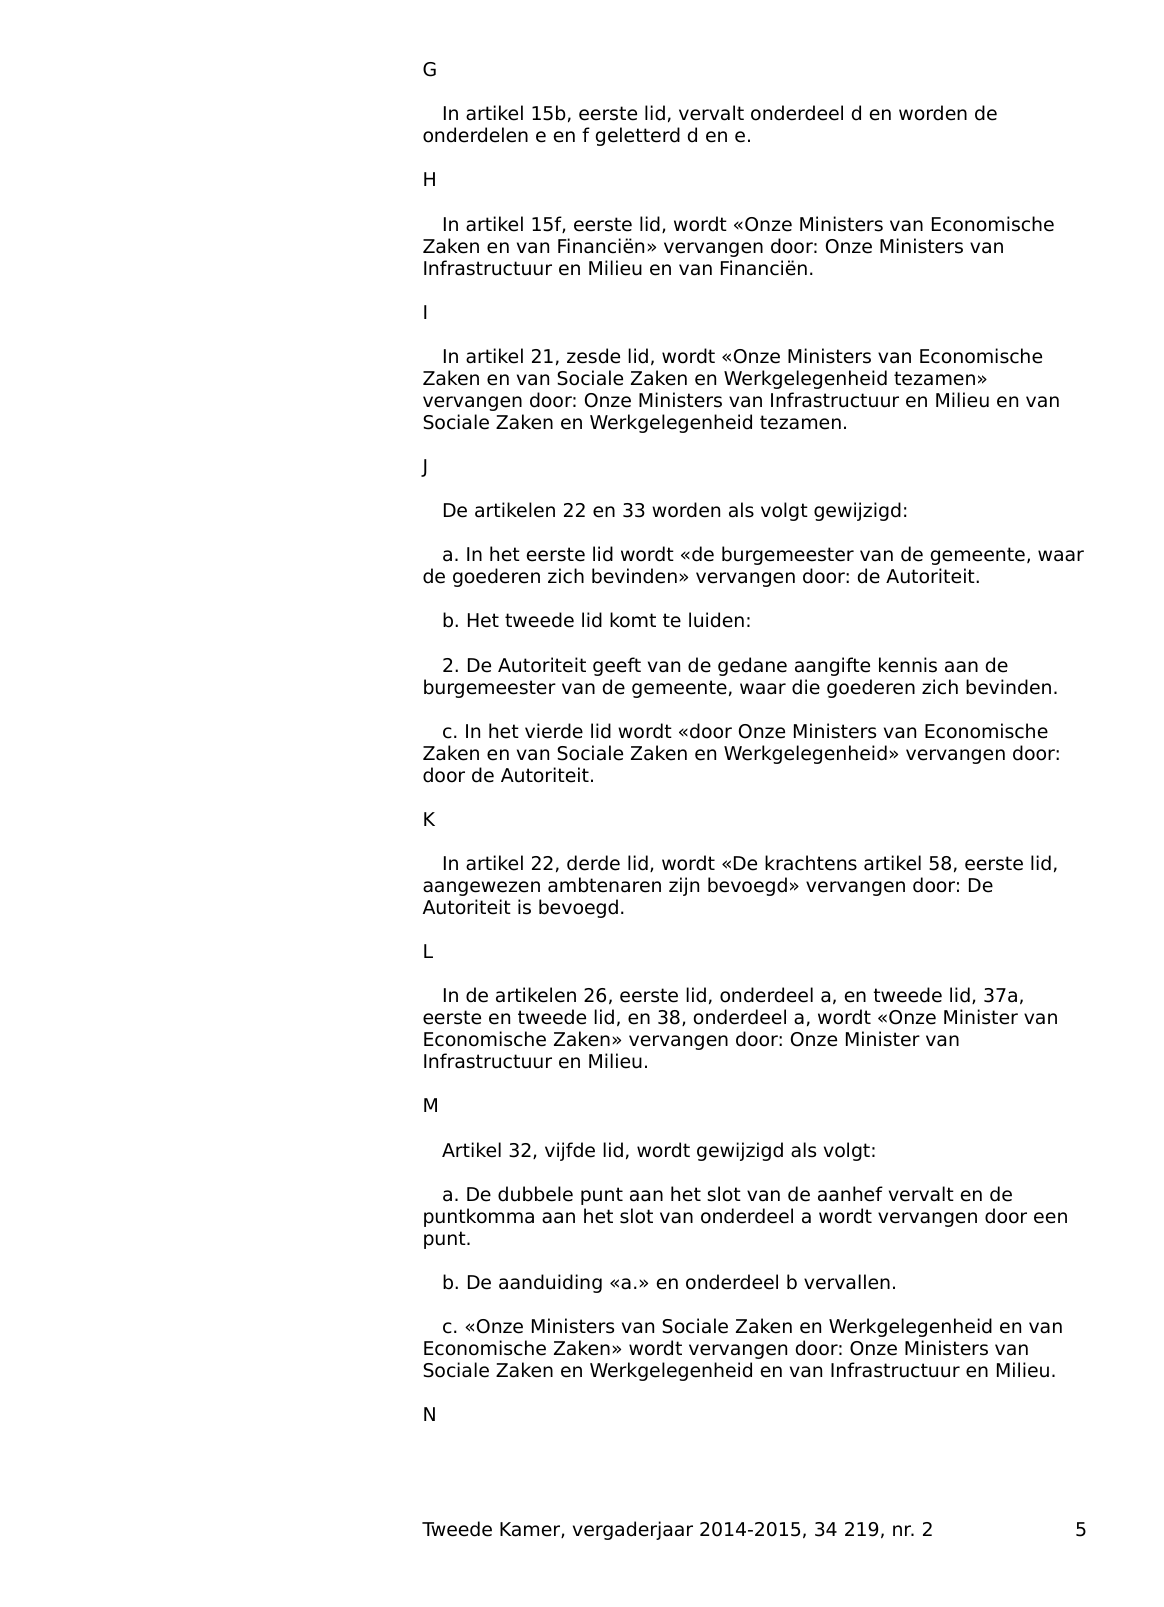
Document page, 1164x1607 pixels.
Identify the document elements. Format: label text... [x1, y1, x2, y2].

text K [422, 809, 1087, 831]
text 2. De Autoriteit geeft van de gedane aangifte kennis aan de burgemeester van de gemeente, waar die goederen zich bevinden. [422, 654, 1087, 698]
text M [422, 1095, 1087, 1117]
text J [422, 456, 1087, 478]
text b. Het tweede lid komt te luiden: [422, 610, 1087, 632]
text De artikelen 22 en 33 worden als volgt gewijzigd: [422, 500, 1087, 522]
text L [422, 941, 1087, 963]
text G [422, 59, 1087, 81]
text c. In het vierde lid wordt «door Onze Ministers van Economische Zaken en van Sociale Zaken en Werkgelegenheid» vervangen door: door de Autoriteit. [422, 721, 1087, 787]
text Artikel 32, vijfde lid, wordt gewijzigd als volgt: [422, 1139, 1087, 1162]
text b. De aanduiding «a.» en onderdeel b vervallen. [422, 1272, 1087, 1294]
text In artikel 15b, eerste lid, vervalt onderdeel d en worden de onderdelen e en f geletterd d en e. [422, 103, 1087, 147]
text In artikel 15f, eerste lid, wordt «Onze Ministers van Economische Zaken en van Financiën» vervangen door: Onze Ministers van Infrastructuur en Milieu en van Financiën. [422, 213, 1087, 279]
text In artikel 22, derde lid, wordt «De krachtens artikel 58, eerste lid, aangewezen ambtenaren zijn bevoegd» vervangen door: De Autoriteit is bevoegd. [422, 853, 1087, 919]
text H [422, 169, 1087, 191]
text c. «Onze Ministers van Sociale Zaken en Werkgelegenheid en van Economische Zaken» wordt vervangen door: Onze Ministers van Sociale Zaken en Werkgelegenheid en van Infrastructuur en Milieu. [422, 1316, 1087, 1382]
text In de artikelen 26, eerste lid, onderdeel a, en tweede lid, 37a, eerste en tweede lid, en 38, onderdeel a, wordt «Onze Minister van Economische Zaken» vervangen door: Onze Minister van Infrastructuur en Milieu. [422, 985, 1087, 1073]
text N [422, 1404, 1087, 1426]
text a. De dubbele punt aan het slot van de aanhef vervalt en de puntkomma aan het slot van onderdeel a wordt vervangen door een punt. [422, 1184, 1087, 1250]
text In artikel 21, zesde lid, wordt «Onze Ministers van Economische Zaken en van Sociale Zaken en Werkgelegenheid tezamen» vervangen door: Onze Ministers van Infrastructuur en Milieu en van Sociale Zaken en Werkgelegenheid tezamen. [422, 346, 1087, 434]
text I [422, 302, 1087, 324]
text a. In het eerste lid wordt «de burgemeester van de gemeente, waar de goederen zich bevinden» vervangen door: de Autoriteit. [422, 544, 1087, 588]
